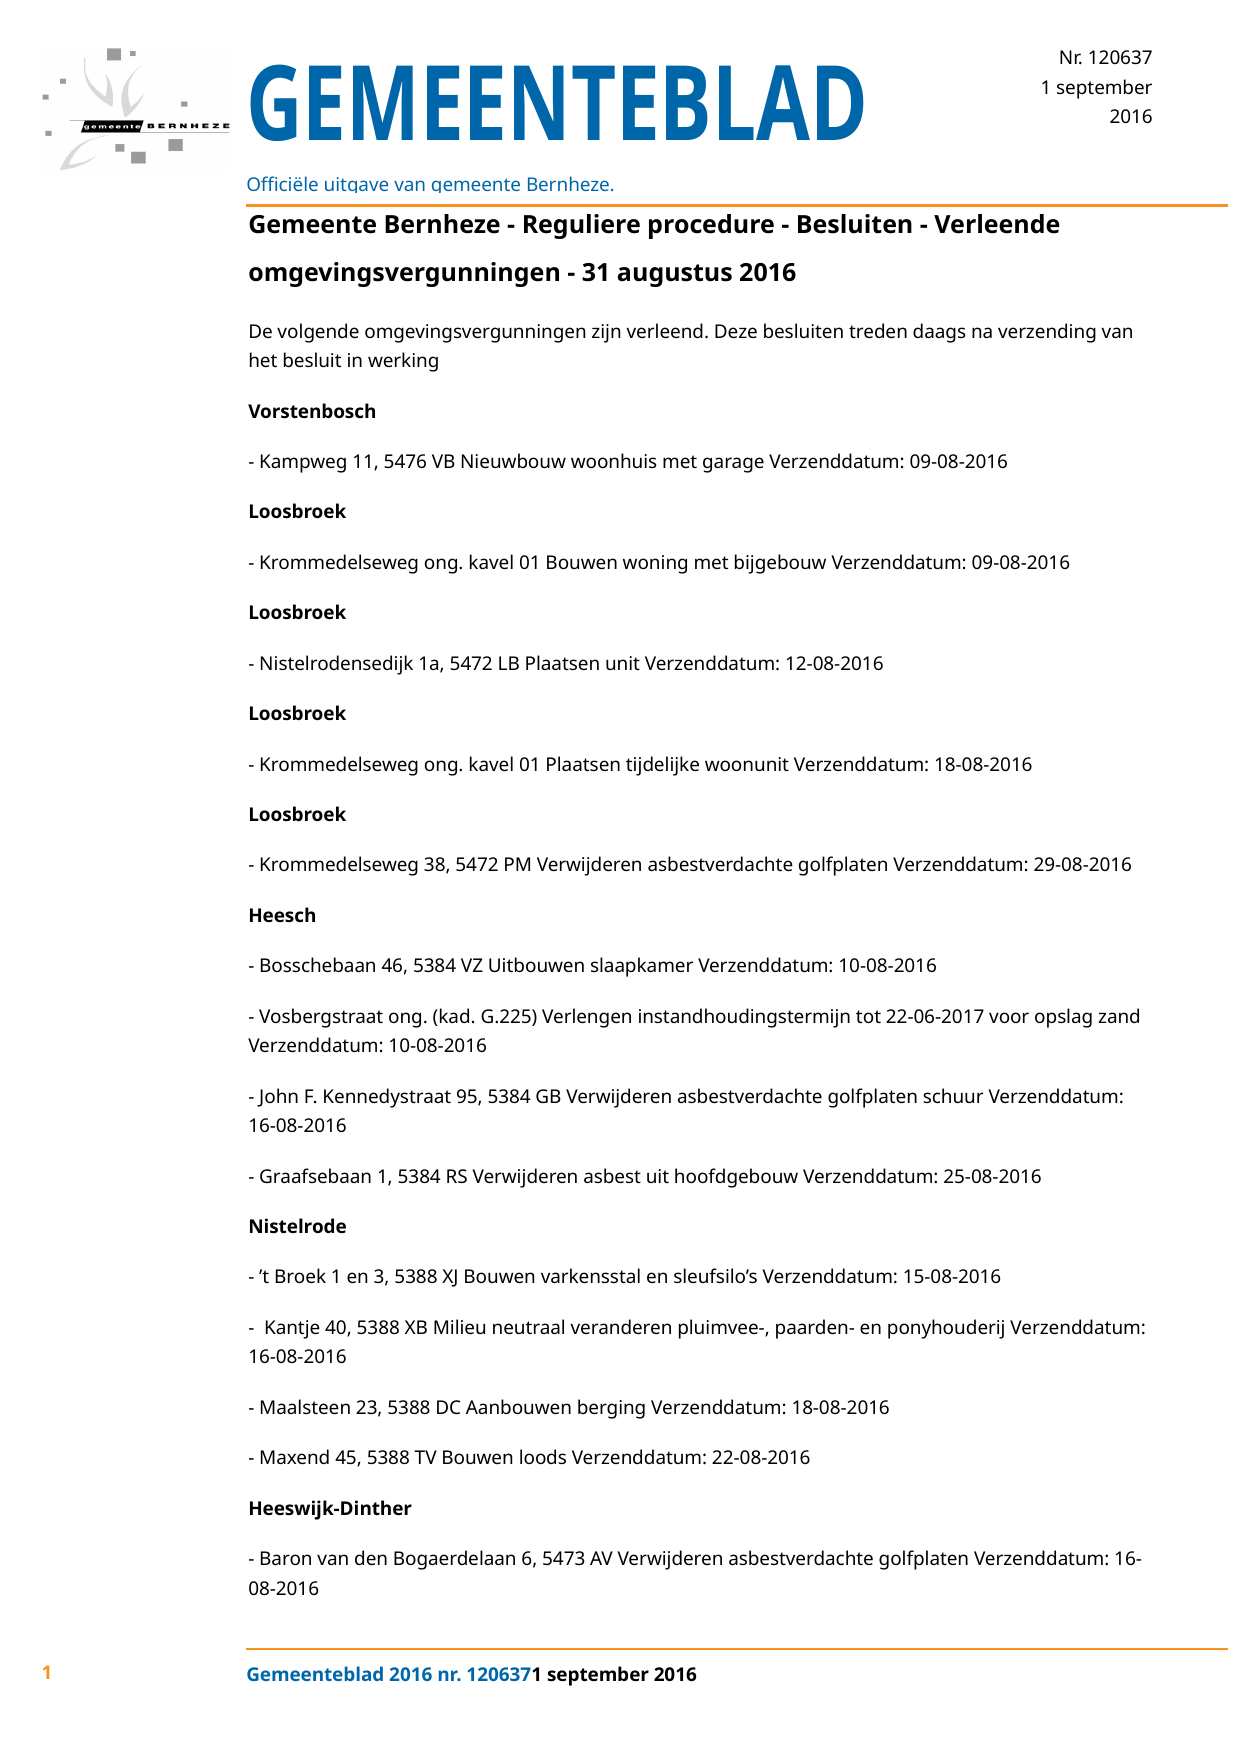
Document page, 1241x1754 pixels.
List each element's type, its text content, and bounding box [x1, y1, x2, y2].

text - Vosbergstraat ong. (kad. G.225) Verlengen instandhoudingstermijn tot 22-06-2017 voor opslag zand Verzenddatum: 10-08-2016 [248, 1003, 1152, 1058]
text Gemeente Bernheze - Reguliere procedure - Besluiten - Verleende omgevingsvergunningen - 31 augustus 2016 [248, 207, 1152, 288]
text - Graafsebaan 1, 5384 RS Verwijderen asbest uit hoofdgebouw Verzenddatum: 25-08-2016 [248, 1163, 1152, 1189]
text Loosbroek [248, 700, 1152, 726]
text Heesch [248, 902, 1152, 928]
text Nistelrode [248, 1213, 1152, 1239]
text De volgende omgevingsvergunningen zijn verleend. Deze besluiten treden daags na verzending van het besluit in werking [248, 318, 1152, 373]
text Heeswijk-Dinther [248, 1495, 1152, 1521]
text Loosbroek [248, 599, 1152, 625]
text - John F. Kennedystraat 95, 5384 GB Verwijderen asbestverdachte golfplaten schuur Verzenddatum: 16-08-2016 [248, 1083, 1152, 1138]
text Vorstenbosch [248, 398, 1152, 424]
text - Bosschebaan 46, 5384 VZ Uitbouwen slaapkamer Verzenddatum: 10-08-2016 [248, 952, 1152, 978]
text Loosbroek [248, 499, 1152, 524]
text Loosbroek [248, 801, 1152, 827]
text - Baron van den Bogaerdelaan 6, 5473 AV Verwijderen asbestverdachte golfplaten Verzenddatum: 16-08-2016 [248, 1545, 1152, 1601]
text - Maalsteen 23, 5388 DC Aanbouwen berging Verzenddatum: 18-08-2016 [248, 1394, 1152, 1420]
text - Nistelrodensedijk 1a, 5472 LB Plaatsen unit Verzenddatum: 12-08-2016 [248, 650, 1152, 676]
text - Kampweg 11, 5476 VB Nieuwbouw woonhuis met garage Verzenddatum: 09-08-2016 [248, 448, 1152, 474]
text - Kantje 40, 5388 XB Milieu neutraal veranderen pluimvee-, paarden- en ponyhouderij Verzenddatum: 16-08-2016 [248, 1314, 1152, 1369]
text - ’t Broek 1 en 3, 5388 XJ Bouwen varkensstal en sleufsilo’s Verzenddatum: 15-08-2016 [248, 1264, 1152, 1289]
text - Krommedelseweg 38, 5472 PM Verwijderen asbestverdachte golfplaten Verzenddatum: 29-08-2016 [248, 852, 1152, 877]
text - Maxend 45, 5388 TV Bouwen loods Verzenddatum: 22-08-2016 [248, 1444, 1152, 1470]
picture [41, 47, 231, 172]
text - Krommedelseweg ong. kavel 01 Bouwen woning met bijgebouw Verzenddatum: 09-08-2016 [248, 549, 1152, 575]
text - Krommedelseweg ong. kavel 01 Plaatsen tijdelijke woonunit Verzenddatum: 18-08-2016 [248, 751, 1152, 777]
